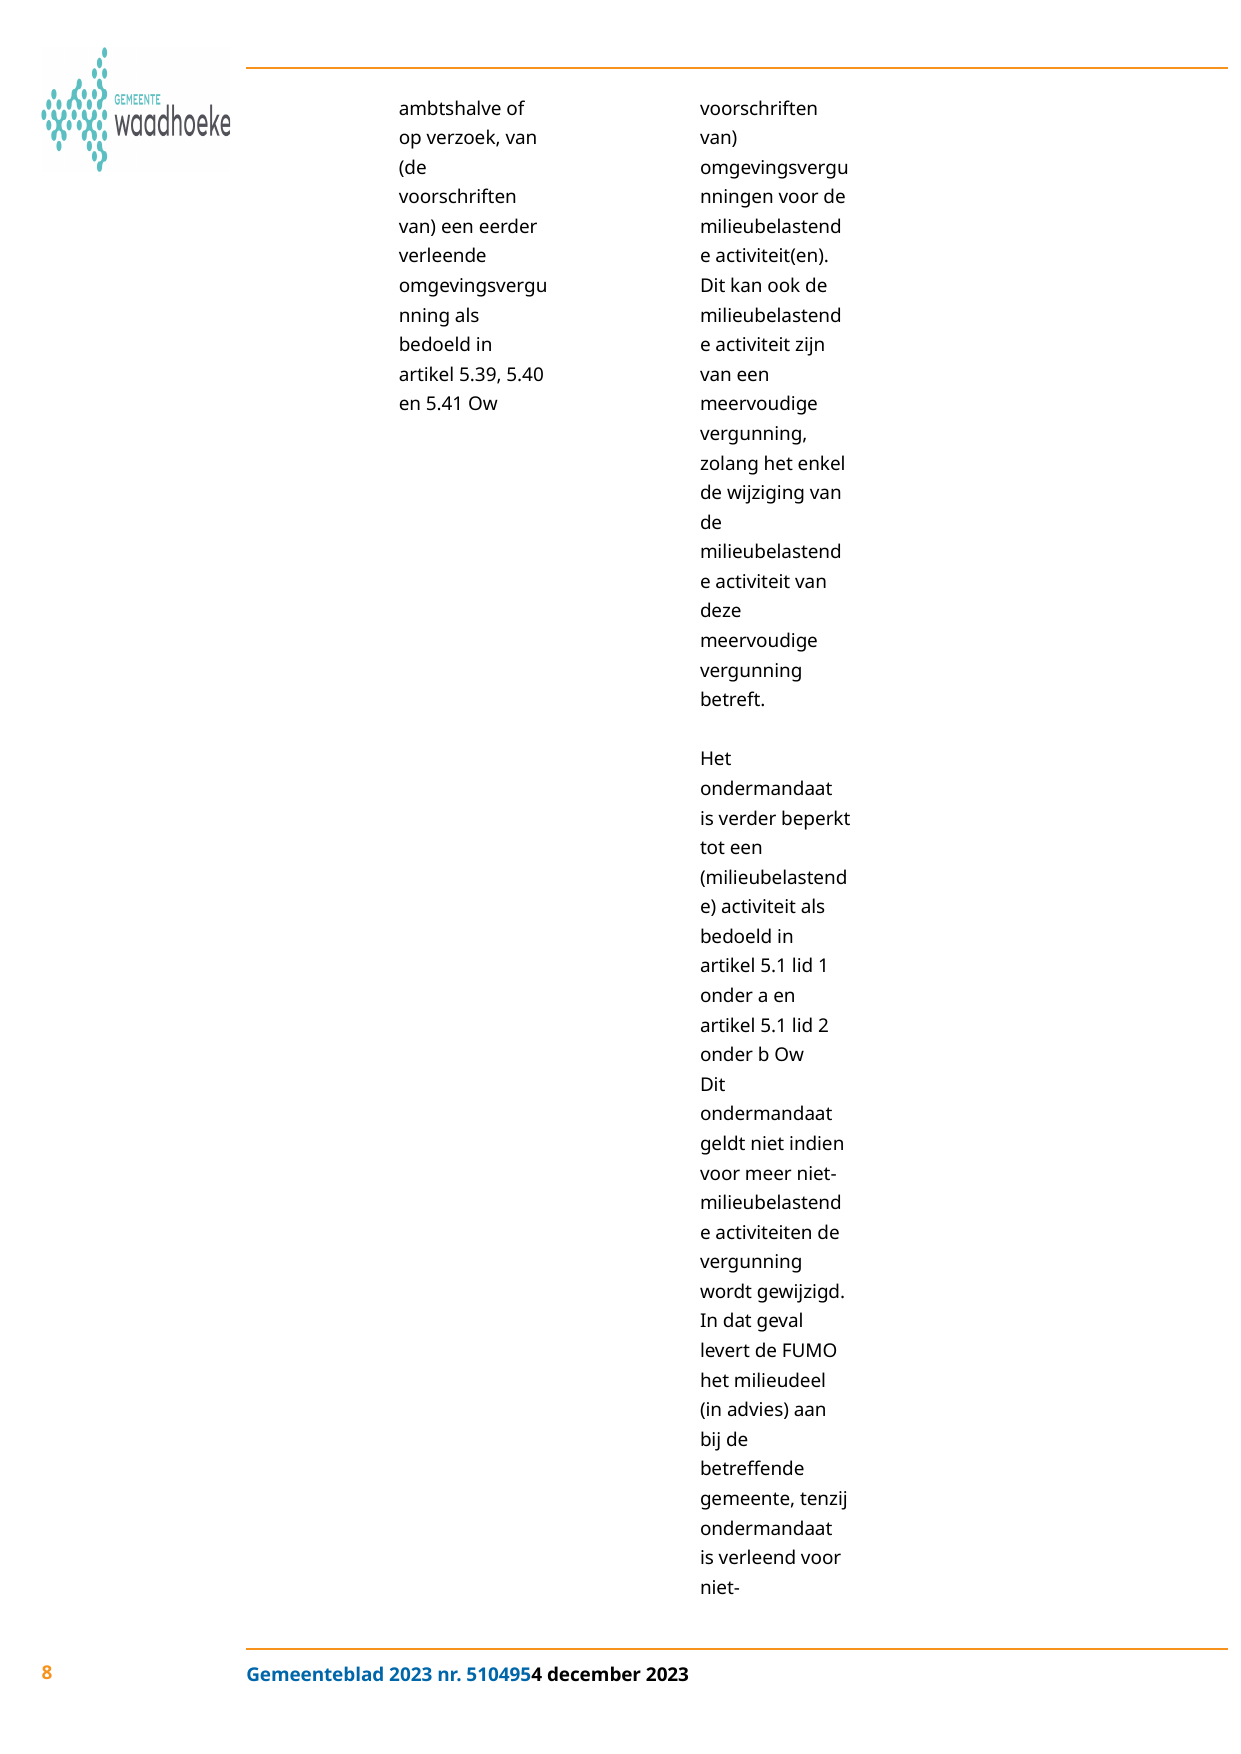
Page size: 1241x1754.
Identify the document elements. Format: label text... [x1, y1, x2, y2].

table_cell [549, 95, 700, 1600]
picture [41, 47, 231, 172]
table_cell voorschriften van) omgevingsvergunningen voor de milieubelastende activiteit(en). Dit kan ook de milieubelastende activiteit zijn van een meervoudige vergunning, zolang het enkel de wijziging van de milieubelastende activiteit van deze meervoudige vergunning betreft. Het ondermandaat is verder beperkt tot een (milieubelastende) activiteit als bedoeld in artikel 5.1 lid 1 onder a en artikel 5.1 lid 2 onder b Ow Dit ondermandaat geldt niet indien voor meer niet-milieubelastende activiteiten de vergunning wordt gewijzigd. In dat geval levert de FUMO het milieudeel (in advies) aan bij de betreffende gemeente, tenzij ondermandaat is verleend voor niet- [700, 95, 850, 1600]
table_cell ambtshalve of op verzoek, van (de voorschriften van) een eerder verleende omgevingsvergunning als bedoeld in artikel 5.39, 5.40 en 5.41 Ow [399, 95, 549, 1600]
table_cell [248, 95, 398, 1600]
table_cell [850, 95, 1152, 1600]
